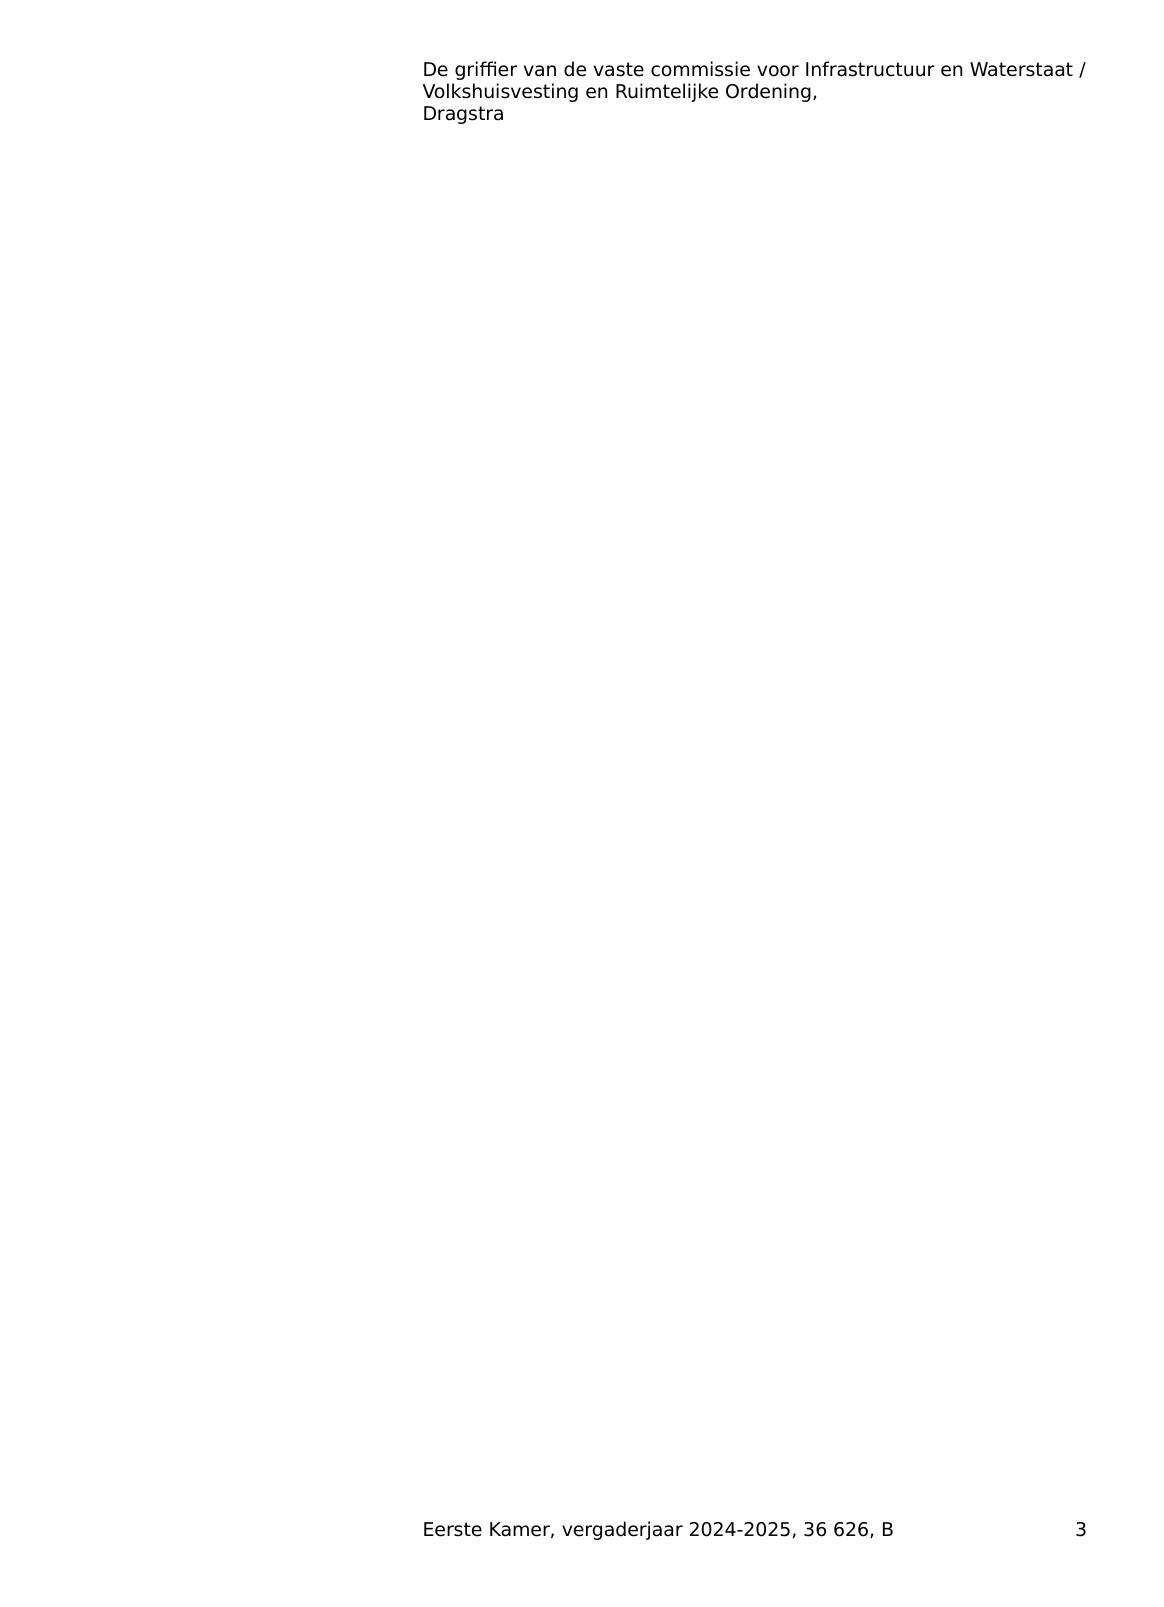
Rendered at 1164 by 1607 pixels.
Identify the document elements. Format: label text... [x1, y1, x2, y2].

text De griffier van de vaste commissie voor Infrastructuur en Waterstaat / Volkshuisvesting en Ruimtelijke Ordening, Dragstra [422, 59, 1087, 125]
